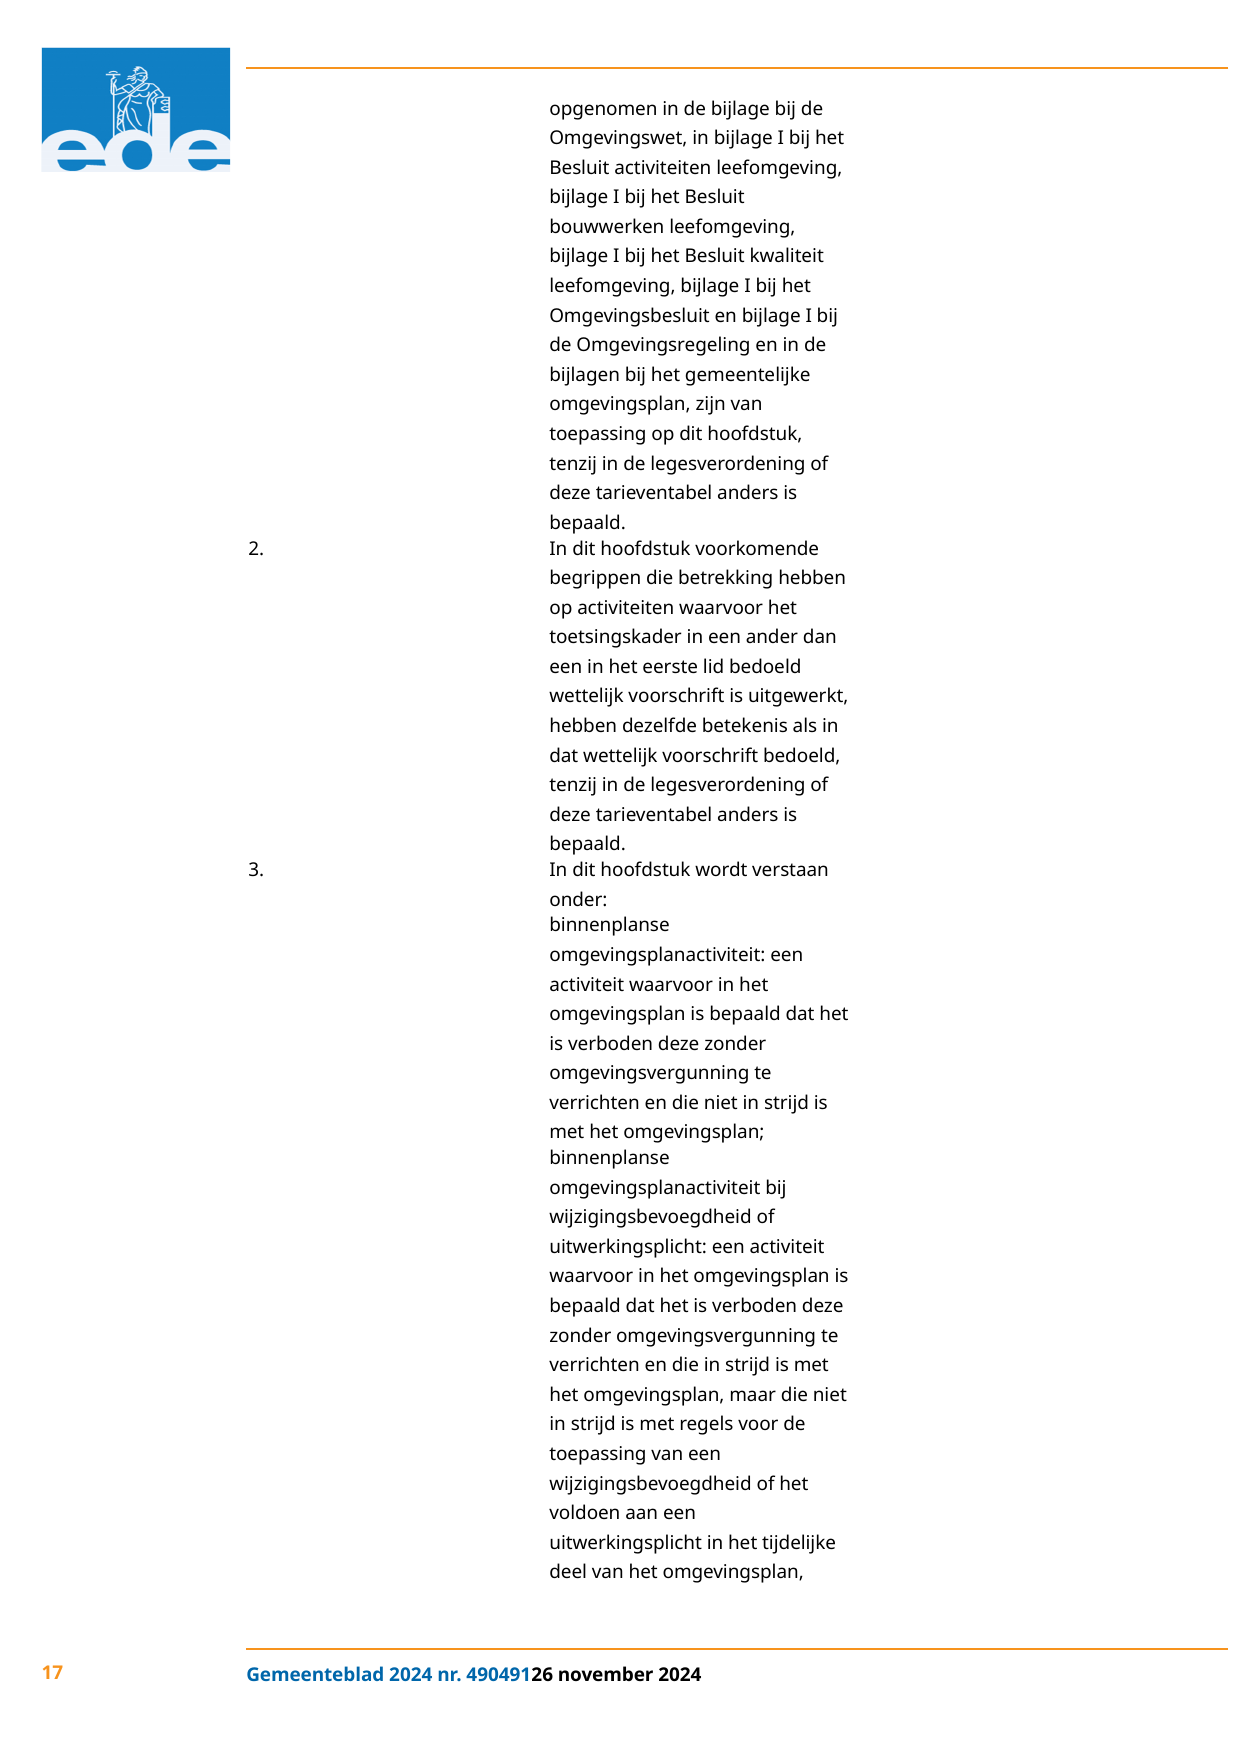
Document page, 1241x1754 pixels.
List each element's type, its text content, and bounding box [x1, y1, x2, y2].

table_cell 3. [248, 856, 549, 912]
table_cell [850, 1144, 1152, 1584]
table_cell [248, 1144, 549, 1584]
table_cell binnenplanse omgevingsplanactiviteit bij wijzigingsbevoegdheid of uitwerkingsplicht: een activiteit waarvoor in het omgevingsplan is bepaald dat het is verboden deze zonder omgevingsvergunning te verrichten en die in strijd is met het omgevingsplan, maar die niet in strijd is met regels voor de toepassing van een wijzigingsbevoegdheid of het voldoen aan een uitwerkingsplicht in het tijdelijke deel van het omgevingsplan, [549, 1144, 850, 1584]
table_cell opgenomen in de bijlage bij de Omgevingswet, in bijlage I bij het Besluit activiteiten leefomgeving, bijlage I bij het Besluit bouwwerken leefomgeving, bijlage I bij het Besluit kwaliteit leefomgeving, bijlage I bij het Omgevingsbesluit en bijlage I bij de Omgevingsregeling en in de bijlagen bij het gemeentelijke omgevingsplan, zijn van toepassing op dit hoofdstuk, tenzij in de legesverordening of deze tarieventabel anders is bepaald. [549, 95, 850, 535]
table_cell binnenplanse omgevingsplanactiviteit: een activiteit waarvoor in het omgevingsplan is bepaald dat het is verboden deze zonder omgevingsvergunning te verrichten en die niet in strijd is met het omgevingsplan; [549, 912, 850, 1144]
table_cell [248, 95, 549, 535]
table_cell [850, 856, 1152, 912]
picture [41, 47, 231, 172]
table_cell [850, 535, 1152, 856]
table_cell In dit hoofdstuk wordt verstaan onder: [549, 856, 850, 912]
table_cell 2. [248, 535, 549, 856]
table_cell [248, 912, 549, 1144]
table_cell In dit hoofdstuk voorkomende begrippen die betrekking hebben op activiteiten waarvoor het toetsingskader in een ander dan een in het eerste lid bedoeld wettelijk voorschrift is uitgewerkt, hebben dezelfde betekenis als in dat wettelijk voorschrift bedoeld, tenzij in de legesverordening of deze tarieventabel anders is bepaald. [549, 535, 850, 856]
table_cell [850, 912, 1152, 1144]
table_cell [850, 95, 1152, 535]
